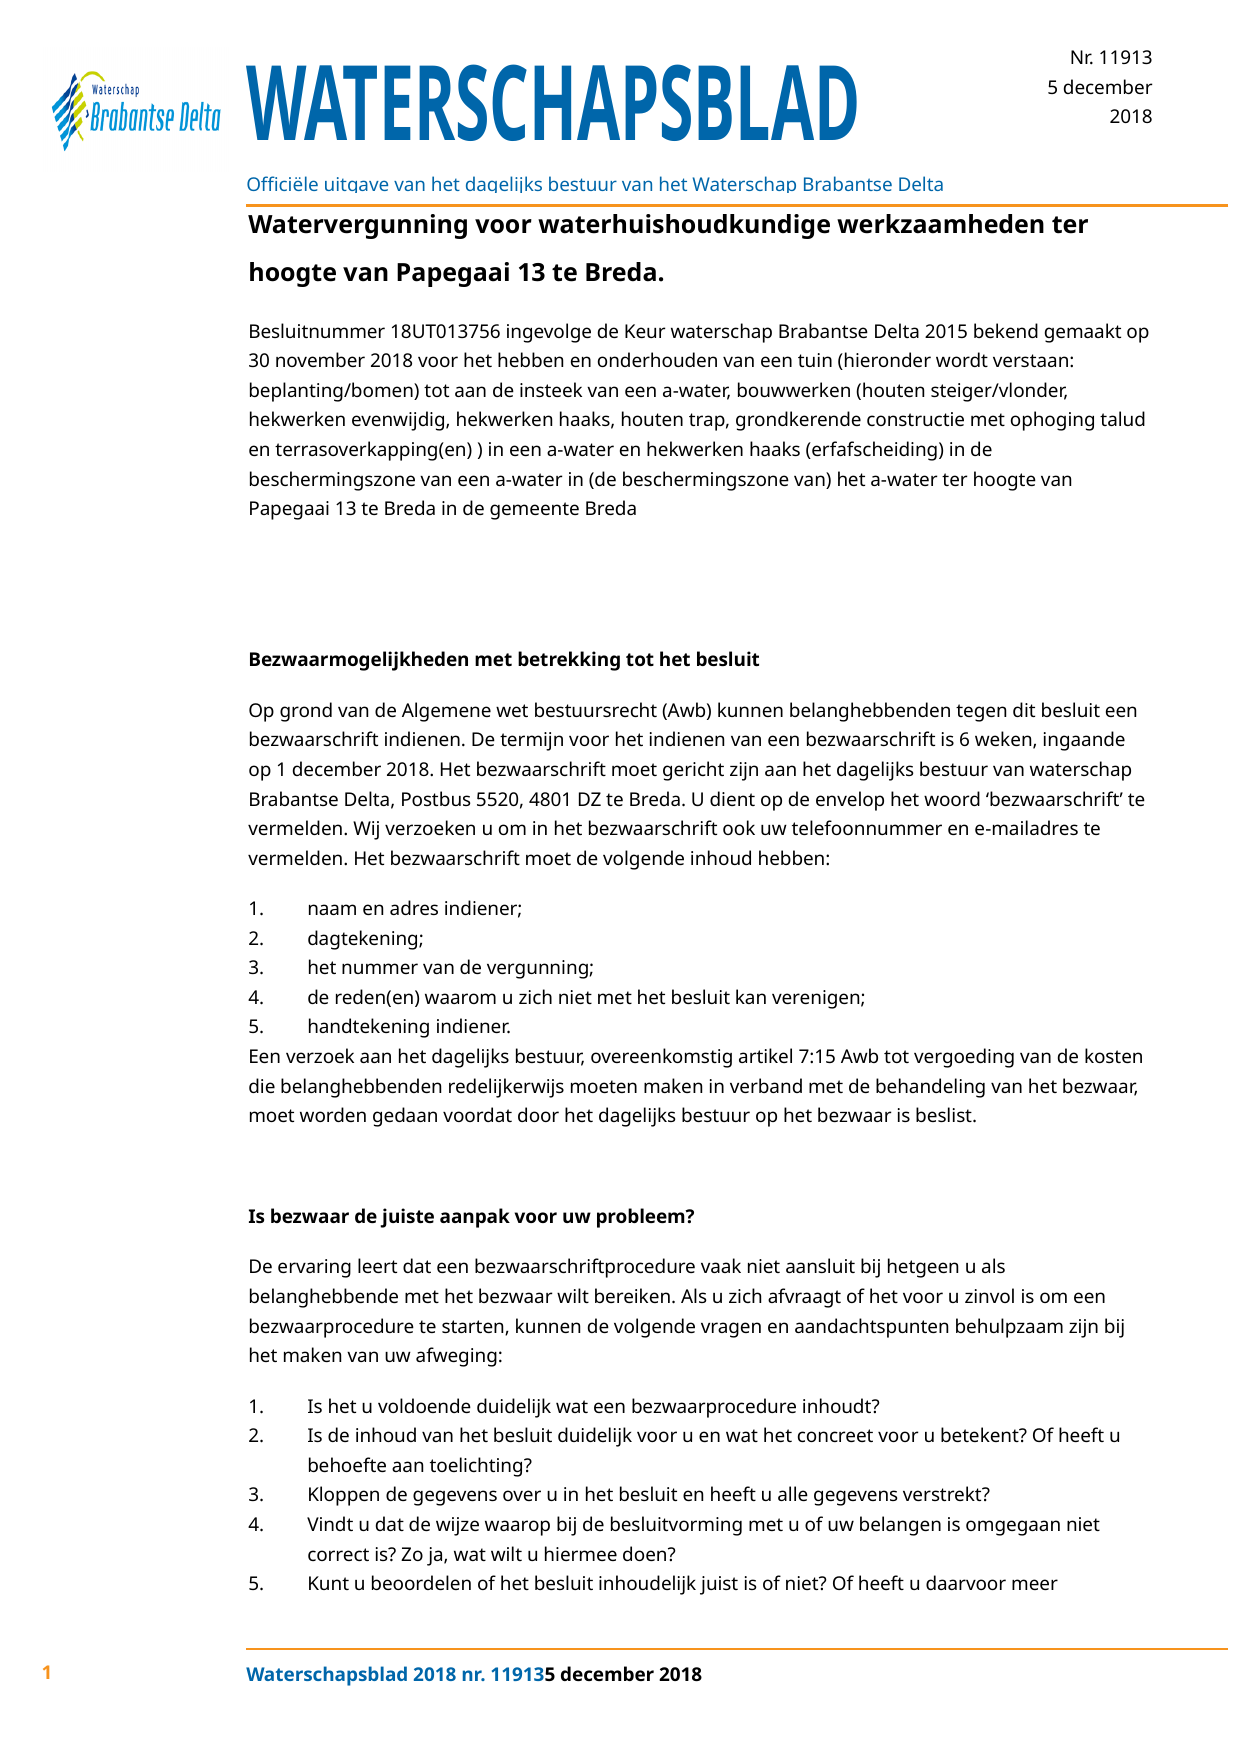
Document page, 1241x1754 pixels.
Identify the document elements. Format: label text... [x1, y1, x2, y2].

list handtekening indiener. [248, 1014, 1152, 1039]
text De ervaring leert dat een bezwaarschriftprocedure vaak niet aansluit bij hetgeen u als belanghebbende met het bezwaar wilt bereiken. Als u zich afvraagt of het voor u zinvol is om een bezwaarprocedure te starten, kunnen de volgende vragen en aandachtspunten behulpzaam zijn bij het maken van uw afweging: [248, 1254, 1152, 1368]
text Een verzoek aan het dagelijks bestuur, overeenkomstig artikel 7:15 Awb tot vergoeding van de kosten die belanghebbenden redelijkerwijs moeten maken in verband met de behandeling van het bezwaar, moet worden gedaan voordat door het dagelijks bestuur op het bezwaar is beslist. [248, 1043, 1152, 1128]
text Is bezwaar de juiste aanpak voor uw probleem? [248, 1203, 1152, 1229]
list naam en adres indiener; [248, 895, 1152, 921]
list Kloppen de gegevens over u in het besluit en heeft u alle gegevens verstrekt? [248, 1482, 1152, 1507]
text Besluitnummer 18UT013756 ingevolge de Keur waterschap Brabantse Delta 2015 bekend gemaakt op 30 november 2018 voor het hebben en onderhouden van een tuin (hieronder wordt verstaan: beplanting/bomen) tot aan de insteek van een a-water, bouwwerken (houten steiger/vlonder, hekwerken evenwijdig, hekwerken haaks, houten trap, grondkerende constructie met ophoging talud en terrasoverkapping(en) ) in een a-water en hekwerken haaks (erfafscheiding) in de beschermingszone van een a-water in (de beschermingszone van) het a-water ter hoogte van Papegaai 13 te Breda in de gemeente Breda [248, 318, 1152, 521]
list de reden(en) waarom u zich niet met het besluit kan verenigen; [248, 984, 1152, 1010]
list Kunt u beoordelen of het besluit inhoudelijk juist is of niet? Of heeft u daarvoor meer [248, 1570, 1152, 1596]
text Bezwaarmogelijkheden met betrekking tot het besluit [248, 647, 1152, 672]
text Watervergunning voor waterhuishoudkundige werkzaamheden ter hoogte van Papegaai 13 te Breda. [248, 207, 1152, 288]
list Is het u voldoende duidelijk wat een bezwaarprocedure inhoudt? [248, 1393, 1152, 1419]
list Is de inhoud van het besluit duidelijk voor u en wat het concreet voor u betekent? Of heeft u behoefte aan toelichting? [248, 1422, 1152, 1478]
list Vindt u dat de wijze waarop bij de besluitvorming met u of uw belangen is omgegaan niet correct is? Zo ja, wat wilt u hiermee doen? [248, 1511, 1152, 1567]
list dagtekening; [248, 925, 1152, 951]
list het nummer van de vergunning; [248, 954, 1152, 980]
text Op grond van de Algemene wet bestuursrecht (Awb) kunnen belanghebbenden tegen dit besluit een bezwaarschrift indienen. De termijn voor het indienen van een bezwaarschrift is 6 weken, ingaande op 1 december 2018. Het bezwaarschrift moet gericht zijn aan het dagelijks bestuur van waterschap Brabantse Delta, Postbus 5520, 4801 DZ te Breda. U dient op de envelop het woord ‘bezwaarschrift’ te vermelden. Wij verzoeken u om in het bezwaarschrift ook uw telefoonnummer en e‑mailadres te vermelden. Het bezwaarschrift moet de volgende inhoud hebben: [248, 697, 1152, 871]
picture [41, 47, 231, 172]
